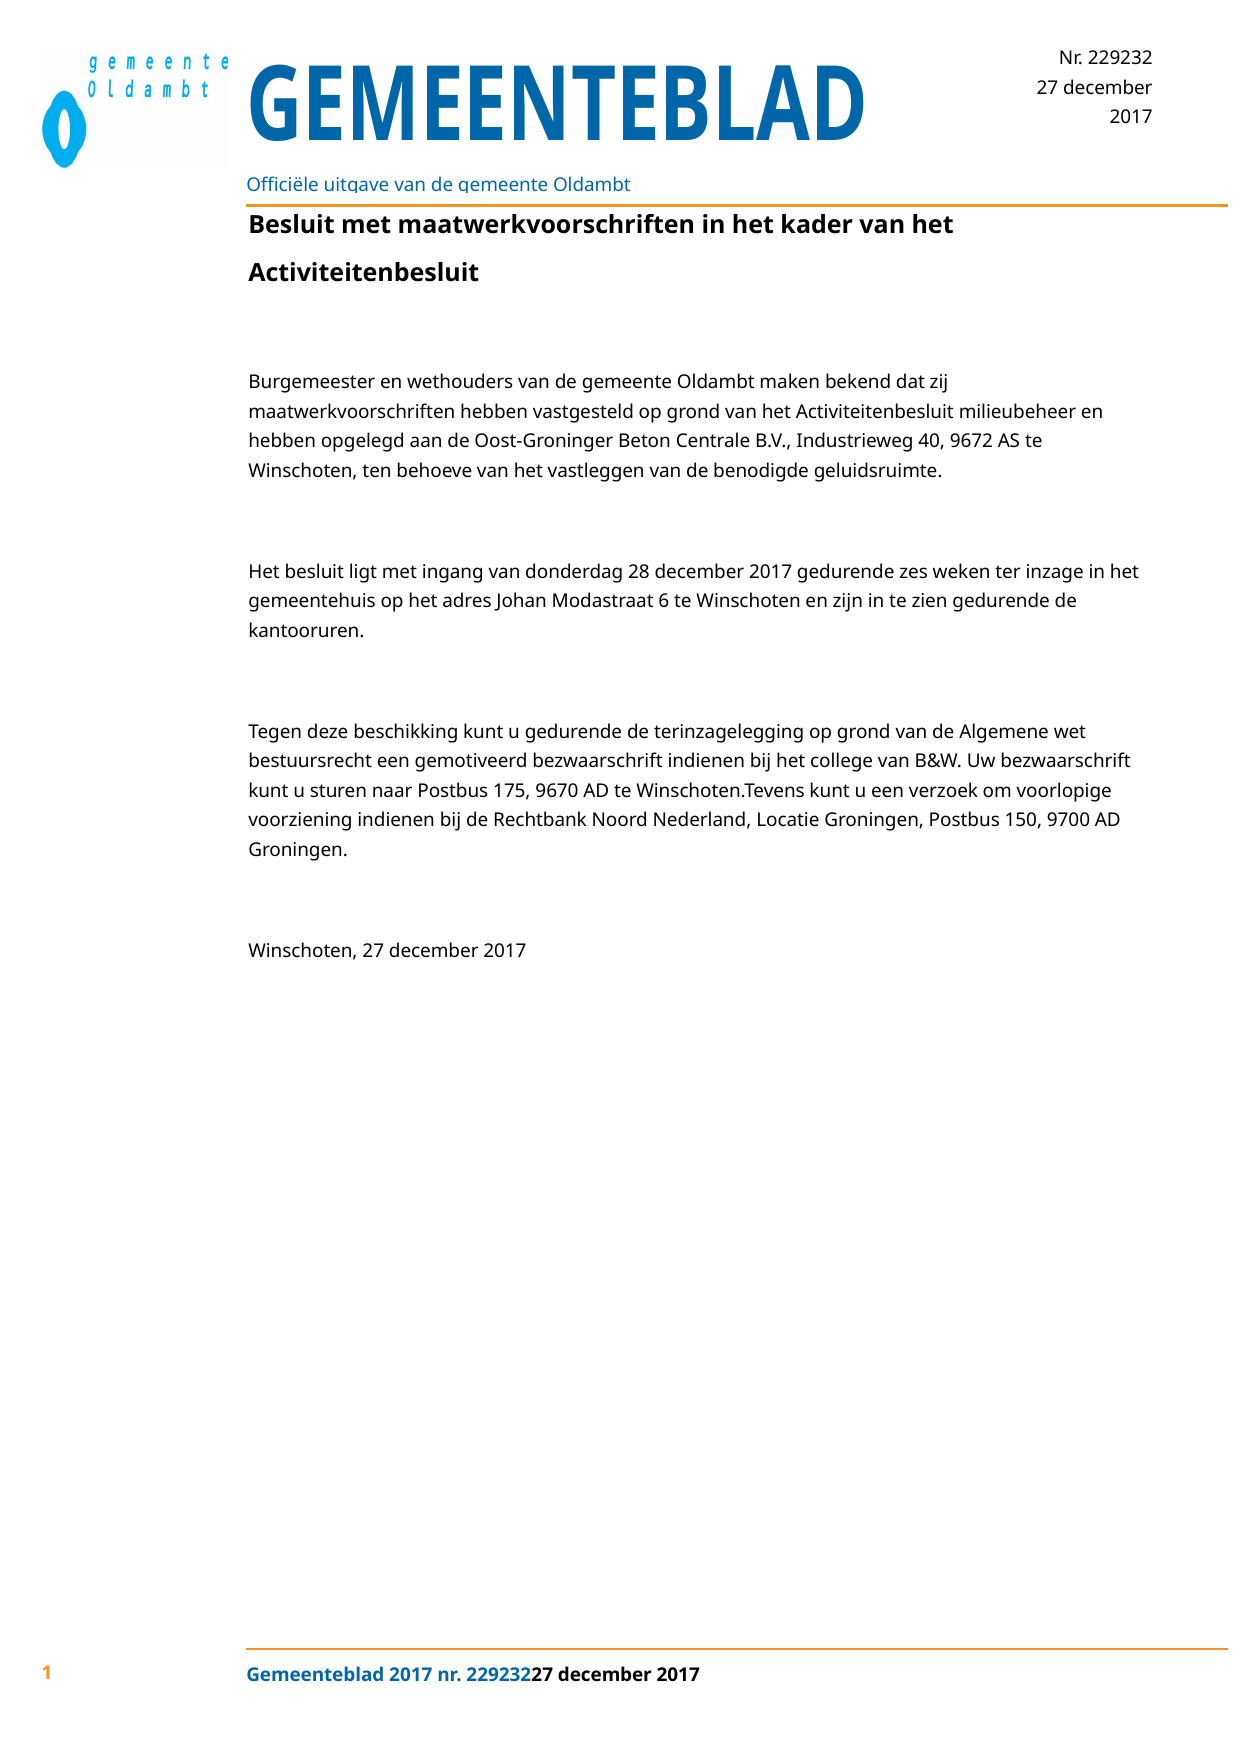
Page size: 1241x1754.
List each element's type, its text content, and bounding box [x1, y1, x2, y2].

text Burgemeester en wethouders van de gemeente Oldambt maken bekend dat zij maatwerkvoorschriften hebben vastgesteld op grond van het Activiteitenbesluit milieubeheer en hebben opgelegd aan de Oost-Groninger Beton Centrale B.V., Industrieweg 40, 9672 AS te Winschoten, ten behoeve van het vastleggen van de benodigde geluidsruimte. [248, 368, 1152, 483]
text Het besluit ligt met ingang van donderdag 28 december 2017 gedurende zes weken ter inzage in het gemeentehuis op het adres Johan Modastraat 6 te Winschoten en zijn in te zien gedurende de kantooruren. [248, 558, 1152, 643]
picture [41, 47, 231, 172]
text Besluit met maatwerkvoorschriften in het kader van het Activiteitenbesluit [248, 207, 1152, 288]
text Tegen deze beschikking kunt u gedurende de terinzagelegging op grond van de Algemene wet bestuursrecht een gemotiveerd bezwaarschrift indienen bij het college van B&W. Uw bezwaarschrift kunt u sturen naar Postbus 175, 9670 AD te Winschoten.Tevens kunt u een verzoek om voorlopige voorziening indienen bij de Rechtbank Noord Nederland, Locatie Groningen, Postbus 150, 9700 AD Groningen. [248, 718, 1152, 862]
text Winschoten, 27 december 2017 [248, 937, 1152, 963]
